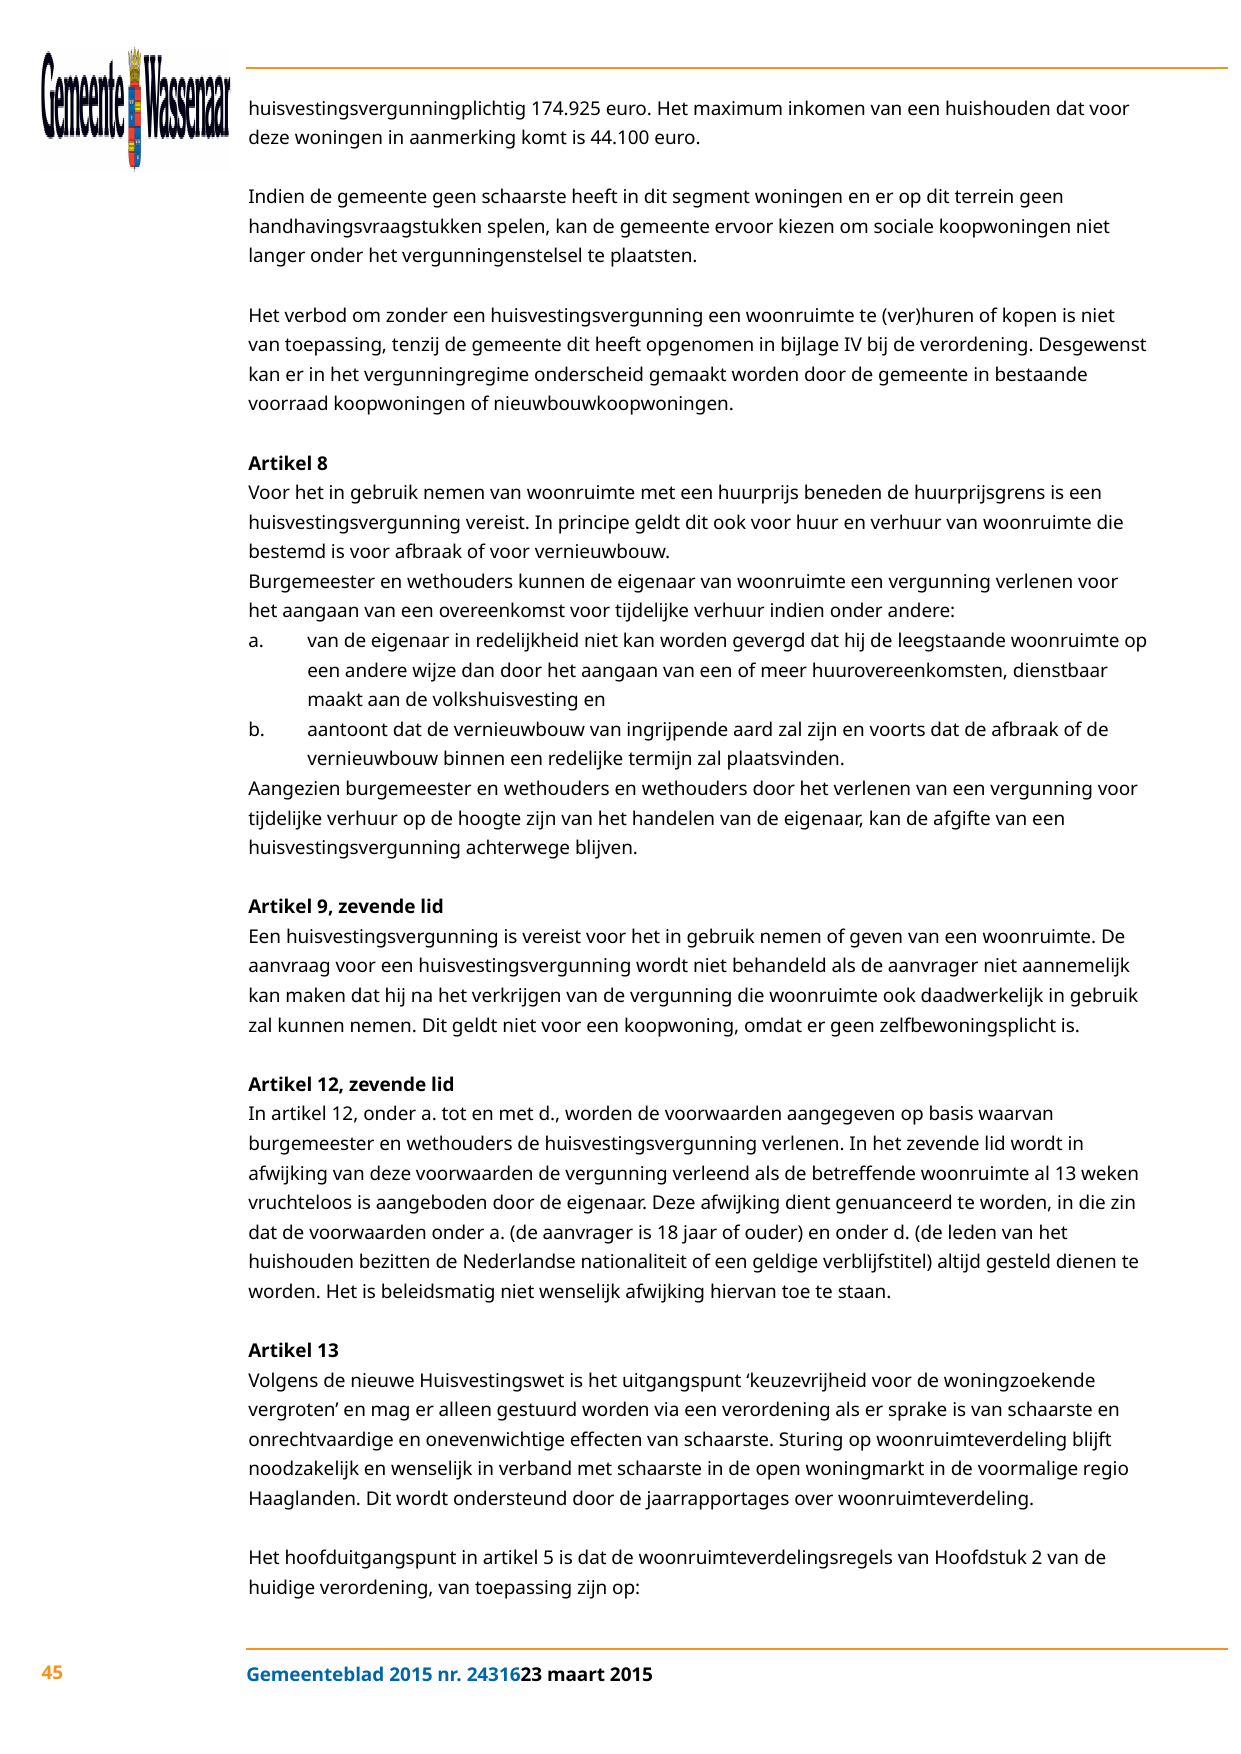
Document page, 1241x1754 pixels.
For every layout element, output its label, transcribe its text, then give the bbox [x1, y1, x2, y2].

text Het verbod om zonder een huisvestingsvergunning een woonruimte te (ver)huren of kopen is niet van toepassing, tenzij de gemeente dit heeft opgenomen in bijlage IV bij de verordening. Desgewenst kan er in het vergunningregime onderscheid gemaakt worden door de gemeente in bestaande voorraad koopwoningen of nieuwbouwkoopwoningen. [248, 302, 1152, 416]
text huisvestingsvergunningplichtig 174.925 euro. Het maximum inkomen van een huishouden dat voor deze woningen in aanmerking komt is 44.100 euro. [248, 95, 1152, 150]
list aantoont dat de vernieuwbouw van ingrijpende aard zal zijn en voorts dat de afbraak of de vernieuwbouw binnen een redelijke termijn zal plaatsvinden. [248, 716, 1152, 771]
text Artikel 12, zevende lid [248, 1071, 1152, 1097]
text Artikel 8 [248, 450, 1152, 476]
text Aangezien burgemeester en wethouders en wethouders door het verlenen van een vergunning voor tijdelijke verhuur op de hoogte zijn van het handelen van de eigenaar, kan de afgifte van een huisvestingsvergunning achterwege blijven. [248, 775, 1152, 860]
text Volgens de nieuwe Huisvestingswet is het uitgangspunt ‘keuzevrijheid voor de woningzoekende vergroten’ en mag er alleen gestuurd worden via een verordening als er sprake is van schaarste en onrechtvaardige en onevenwichtige effecten van schaarste. Sturing op woonruimteverdeling blijft noodzakelijk en wenselijk in verband met schaarste in de open woningmarkt in de voormalige regio Haaglanden. Dit wordt ondersteund door de jaarrapportages over woonruimteverdeling. [248, 1367, 1152, 1511]
text Burgemeester en wethouders kunnen de eigenaar van woonruimte een vergunning verlenen voor het aangaan van een overeenkomst voor tijdelijke verhuur indien onder andere: [248, 568, 1152, 623]
text Artikel 13 [248, 1337, 1152, 1363]
text Artikel 9, zevende lid [248, 893, 1152, 919]
text Een huisvestingsvergunning is vereist voor het in gebruik nemen of geven van een woonruimte. De aanvraag voor een huisvestingsvergunning wordt niet behandeld als de aanvrager niet aannemelijk kan maken dat hij na het verkrijgen van de vergunning die woonruimte ook daadwerkelijk in gebruik zal kunnen nemen. Dit geldt niet voor een koopwoning, omdat er geen zelfbewoningsplicht is. [248, 923, 1152, 1038]
list van de eigenaar in redelijkheid niet kan worden gevergd dat hij de leegstaande woonruimte op een andere wijze dan door het aangaan van een of meer huurovereenkomsten, dienstbaar maakt aan de volkshuisvesting en [248, 627, 1152, 712]
text Indien de gemeente geen schaarste heeft in dit segment woningen en er op dit terrein geen handhavingsvraagstukken spelen, kan de gemeente ervoor kiezen om sociale koopwoningen niet langer onder het vergunningenstelsel te plaatsten. [248, 183, 1152, 268]
text In artikel 12, onder a. tot en met d., worden de voorwaarden aangegeven op basis waarvan burgemeester en wethouders de huisvestingsvergunning verlenen. In het zevende lid wordt in afwijking van deze voorwaarden de vergunning verleend als de betreffende woonruimte al 13 weken vruchteloos is aangeboden door de eigenaar. Deze afwijking dient genuanceerd te worden, in die zin dat de voorwaarden onder a. (de aanvrager is 18 jaar of ouder) en onder d. (de leden van het huishouden bezitten de Nederlandse nationaliteit of een geldige verblijfstitel) altijd gesteld dienen te worden. Het is beleidsmatig niet wenselijk afwijking hiervan toe te staan. [248, 1101, 1152, 1304]
text Voor het in gebruik nemen van woonruimte met een huurprijs beneden de huurprijsgrens is een huisvestingsvergunning vereist. In principe geldt dit ook voor huur en verhuur van woonruimte die bestemd is voor afbraak of voor vernieuwbouw. [248, 479, 1152, 564]
picture [41, 47, 231, 172]
text Het hoofduitgangspunt in artikel 5 is dat de woonruimteverdelingsregels van Hoofdstuk 2 van de huidige verordening, van toepassing zijn op: [248, 1544, 1152, 1600]
